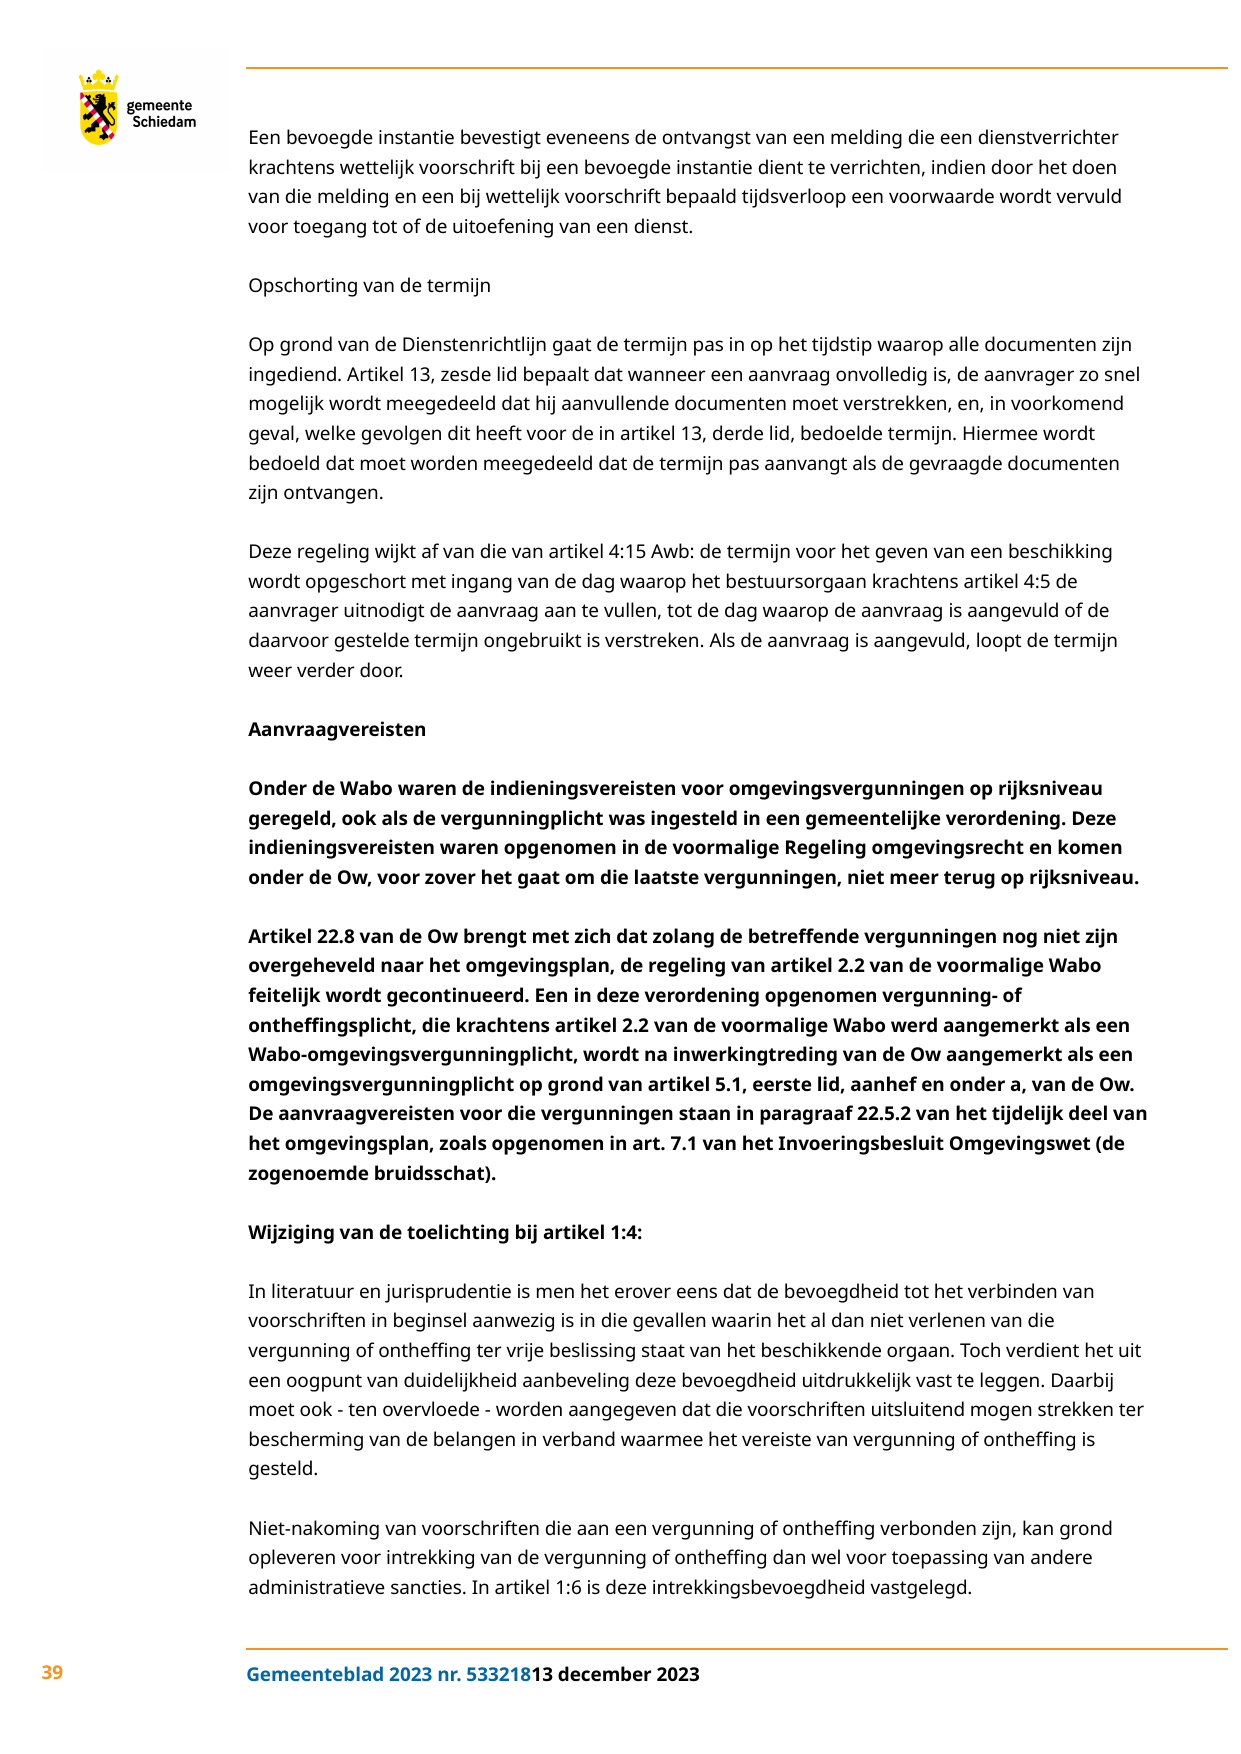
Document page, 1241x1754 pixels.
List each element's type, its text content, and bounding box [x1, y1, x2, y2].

text Op grond van de Dienstenrichtlijn gaat de termijn pas in op het tijdstip waarop alle documenten zijn ingediend. Artikel 13, zesde lid bepaalt dat wanneer een aanvraag onvolledig is, de aanvrager zo snel mogelijk wordt meegedeeld dat hij aanvullende documenten moet verstrekken, en, in voorkomend geval, welke gevolgen dit heeft voor de in artikel 13, derde lid, bedoelde termijn. Hiermee wordt bedoeld dat moet worden meegedeeld dat de termijn pas aanvangt als de gevraagde documenten zijn ontvangen. [248, 331, 1152, 505]
text Artikel 22.8 van de Ow brengt met zich dat zolang de betreffende vergunningen nog niet zijn overgeheveld naar het omgevingsplan, de regeling van artikel 2.2 van de voormalige Wabo feitelijk wordt gecontinueerd. Een in deze verordening opgenomen vergunning- of ontheffingsplicht, die krachtens artikel 2.2 van de voormalige Wabo werd aangemerkt als een Wabo-omgevingsvergunningplicht, wordt na inwerkingtreding van de Ow aangemerkt als een omgevingsvergunningplicht op grond van artikel 5.1, eerste lid, aanhef en onder a, van de Ow. De aanvraagvereisten voor die vergunningen staan in paragraaf 22.5.2 van het tijdelijk deel van het omgevingsplan, zoals opgenomen in art. 7.1 van het Invoeringsbesluit Omgevingswet (de zogenoemde bruidsschat). [248, 923, 1152, 1186]
text Onder de Wabo waren de indieningsvereisten voor omgevingsvergunningen op rijksniveau geregeld, ook als de vergunningplicht was ingesteld in een gemeentelijke verordening. Deze indieningsvereisten waren opgenomen in de voormalige Regeling omgevingsrecht en komen onder de Ow, voor zover het gaat om die laatste vergunningen, niet meer terug op rijksniveau. [248, 775, 1152, 890]
text In literatuur en jurisprudentie is men het erover eens dat de bevoegdheid tot het verbinden van voorschriften in beginsel aanwezig is in die gevallen waarin het al dan niet verlenen van die vergunning of ontheffing ter vrije beslissing staat van het beschikkende orgaan. Toch verdient het uit een oogpunt van duidelijkheid aanbeveling deze bevoegdheid uitdrukkelijk vast te leggen. Daarbij moet ook - ten overvloede - worden aangegeven dat die voorschriften uitsluitend mogen strekken ter bescherming van de belangen in verband waarmee het vereiste van vergunning of ontheffing is gesteld. [248, 1278, 1152, 1481]
text Opschorting van de termijn [248, 272, 1152, 298]
text Wijziging van de toelichting bij artikel 1:4: [248, 1219, 1152, 1245]
text Niet-nakoming van voorschriften die aan een vergunning of ontheffing verbonden zijn, kan grond opleveren voor intrekking van de vergunning of ontheffing dan wel voor toepassing van andere administratieve sancties. In artikel 1:6 is deze intrekkingsbevoegdheid vastgelegd. [248, 1515, 1152, 1600]
text Een bevoegde instantie bevestigt eveneens de ontvangst van een melding die een dienstverrichter krachtens wettelijk voorschrift bij een bevoegde instantie dient te verrichten, indien door het doen van die melding en een bij wettelijk voorschrift bepaald tijdsverloop een voorwaarde wordt vervuld voor toegang tot of de uitoefening van een dienst. [248, 124, 1152, 239]
text Deze regeling wijkt af van die van artikel 4:15 Awb: de termijn voor het geven van een beschikking wordt opgeschort met ingang van de dag waarop het bestuursorgaan krachtens artikel 4:5 de aanvrager uitnodigt de aanvraag aan te vullen, tot de dag waarop de aanvraag is aangevuld of de daarvoor gestelde termijn ongebruikt is verstreken. Als de aanvraag is aangevuld, loopt de termijn weer verder door. [248, 538, 1152, 683]
text Aanvraagvereisten [248, 716, 1152, 742]
picture [41, 47, 231, 172]
